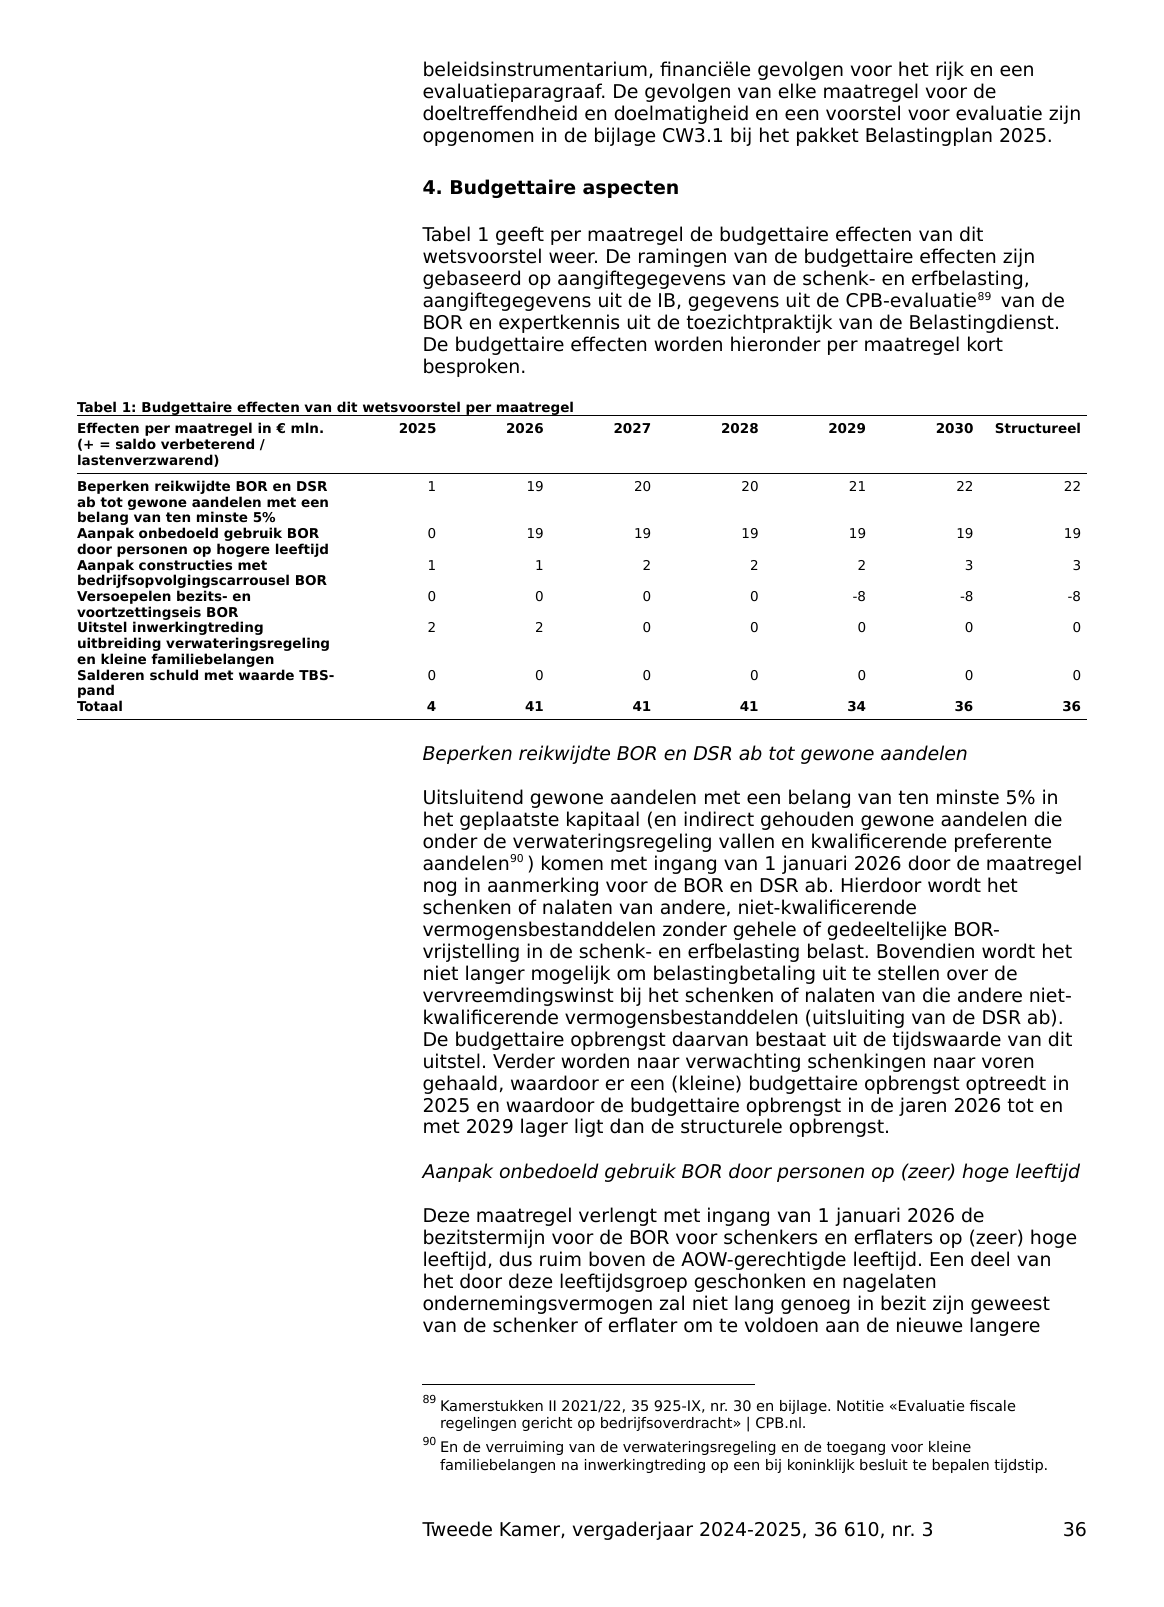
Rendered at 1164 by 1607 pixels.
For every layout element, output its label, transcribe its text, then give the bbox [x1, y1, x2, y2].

table_cell 0 [442, 668, 549, 699]
table_cell 41 [442, 699, 549, 719]
table_cell 2026 [442, 416, 549, 473]
table_cell 22 [979, 474, 1087, 526]
table_cell 20 [657, 474, 764, 526]
text En de verruiming van de verwateringsregeling en de toegang voor kleine familiebelangen na inwerkingtreding op een bij koninklijk besluit te bepalen tijdstip. [422, 1435, 1087, 1474]
table_cell Aanpak constructies met bedrijfsopvolgingscarrousel BOR [77, 558, 334, 589]
table_cell 22 [872, 474, 979, 526]
text beleidsinstrumentarium, financiële gevolgen voor het rijk en een evaluatieparagraaf. De gevolgen van elke maatregel voor de doeltreffendheid en doelmatigheid en een voorstel voor evaluatie zijn opgenomen in de bijlage CW3.1 bij het pakket Belastingplan 2025. [422, 59, 1087, 147]
table_cell 2027 [549, 416, 657, 473]
table_cell 0 [872, 668, 979, 699]
table_header Tabel 1: Budgettaire effecten van dit wetsvoorstel per maatregel [77, 400, 1087, 415]
table_cell 19 [872, 526, 979, 557]
table_cell 0 [657, 620, 764, 667]
text Tabel 1 geeft per maatregel de budgettaire effecten van dit wetsvoorstel weer. De ramingen van de budgettaire effecten zijn gebaseerd op aangiftegegevens van de schenk- en erfbelasting, aangiftegegevens uit de IB, gegevens uit de CPB-evaluatie van de BOR en expertkennis uit de toezichtpraktijk van de Belastingdienst. De budgettaire effecten worden hieronder per maatregel kort besproken. [422, 224, 1087, 378]
table_cell Effecten per maatregel in € mln. (+ = saldo verbeterend / lastenverzwarend) [77, 416, 334, 473]
table_cell Aanpak onbedoeld gebruik BOR door personen op hogere leeftijd [77, 526, 334, 557]
table_cell 0 [657, 589, 764, 620]
table_cell 0 [549, 620, 657, 667]
table_cell 0 [549, 668, 657, 699]
table_cell -8 [872, 589, 979, 620]
table_cell Salderen schuld met waarde TBS-pand [77, 668, 334, 699]
table_cell Uitstel inwerkingtreding uitbreiding verwateringsregeling en kleine familiebelangen [77, 620, 334, 667]
table_cell 34 [764, 699, 872, 719]
table_cell 2 [764, 558, 872, 589]
subtitle Beperken reikwijdte BOR en DSR ab tot gewone aandelen [422, 743, 1087, 764]
table_cell -8 [764, 589, 872, 620]
subtitle 4. Budgettaire aspecten [422, 177, 1087, 199]
text Uitsluitend gewone aandelen met een belang van ten minste 5% in het geplaatste kapitaal (en indirect gehouden gewone aandelen die onder de verwateringsregeling vallen en kwalificerende preferente aandelen) komen met ingang van 1 januari 2026 door de maatregel nog in aanmerking voor de BOR en DSR ab. Hierdoor wordt het schenken of nalaten van andere, niet-kwalificerende vermogensbestanddelen zonder gehele of gedeeltelijke BOR-vrijstelling in de schenk- en erfbelasting belast. Bovendien wordt het niet langer mogelijk om belastingbetaling uit te stellen over de vervreemdingswinst bij het schenken of nalaten van die andere niet-kwalificerende vermogensbestanddelen (uitsluiting van de DSR ab). De budgettaire opbrengst daarvan bestaat uit de tijdswaarde van dit uitstel. Verder worden naar verwachting schenkingen naar voren gehaald, waardoor er een (kleine) budgettaire opbrengst optreedt in 2025 en waardoor de budgettaire opbrengst in de jaren 2026 tot en met 2029 lager ligt dan de structurele opbrengst. [422, 787, 1087, 1138]
table_cell 0 [657, 668, 764, 699]
table_cell 2 [549, 558, 657, 589]
table_cell 20 [549, 474, 657, 526]
table_cell Structureel [979, 416, 1087, 473]
table_cell 19 [764, 526, 872, 557]
table_cell 2028 [657, 416, 764, 473]
table_cell 0 [335, 526, 442, 557]
table_cell 1 [335, 558, 442, 589]
table_cell 0 [764, 668, 872, 699]
table_cell 19 [549, 526, 657, 557]
table_cell 19 [442, 474, 549, 526]
table_cell Beperken reikwijdte BOR en DSR ab tot gewone aandelen met een belang van ten minste 5% [77, 474, 334, 526]
table_cell 41 [657, 699, 764, 719]
table_cell 1 [335, 474, 442, 526]
table_cell 3 [872, 558, 979, 589]
table_cell -8 [979, 589, 1087, 620]
subtitle Aanpak onbedoeld gebruik BOR door personen op (zeer) hoge leeftijd [422, 1161, 1087, 1183]
table_cell 0 [442, 589, 549, 620]
text Deze maatregel verlengt met ingang van 1 januari 2026 de bezitstermijn voor de BOR voor schenkers en erflaters op (zeer) hoge leeftijd, dus ruim boven de AOW-gerechtigde leeftijd. Een deel van het door deze leeftijdsgroep geschonken en nagelaten ondernemingsvermogen zal niet lang genoeg in bezit zijn geweest van de schenker of erflater om te voldoen aan de nieuwe langere [422, 1205, 1087, 1337]
table_cell 0 [335, 589, 442, 620]
table_cell 2029 [764, 416, 872, 473]
table_cell Versoepelen bezits- en voortzettingseis BOR [77, 589, 334, 620]
table_cell 19 [657, 526, 764, 557]
table_cell 0 [764, 620, 872, 667]
table_cell 2030 [872, 416, 979, 473]
table_cell 1 [442, 558, 549, 589]
table_cell 19 [442, 526, 549, 557]
table_cell Totaal [77, 699, 334, 719]
table_cell 2 [442, 620, 549, 667]
table_cell 0 [979, 668, 1087, 699]
table_cell 4 [335, 699, 442, 719]
table_cell 21 [764, 474, 872, 526]
table_cell 36 [979, 699, 1087, 719]
table_cell 19 [979, 526, 1087, 557]
table_cell 2 [657, 558, 764, 589]
table_cell 3 [979, 558, 1087, 589]
table_cell 36 [872, 699, 979, 719]
table_cell 2025 [335, 416, 442, 473]
table_cell 0 [979, 620, 1087, 667]
table_cell 0 [872, 620, 979, 667]
table_cell 0 [549, 589, 657, 620]
table_cell 41 [549, 699, 657, 719]
table_cell 0 [335, 668, 442, 699]
table_cell 2 [335, 620, 442, 667]
text Kamerstukken II 2021/22, 35 925-IX, nr. 30 en bijlage. Notitie «Evaluatie fiscale regelingen gericht op bedrijfsoverdracht» | CPB.nl. [422, 1393, 1087, 1432]
